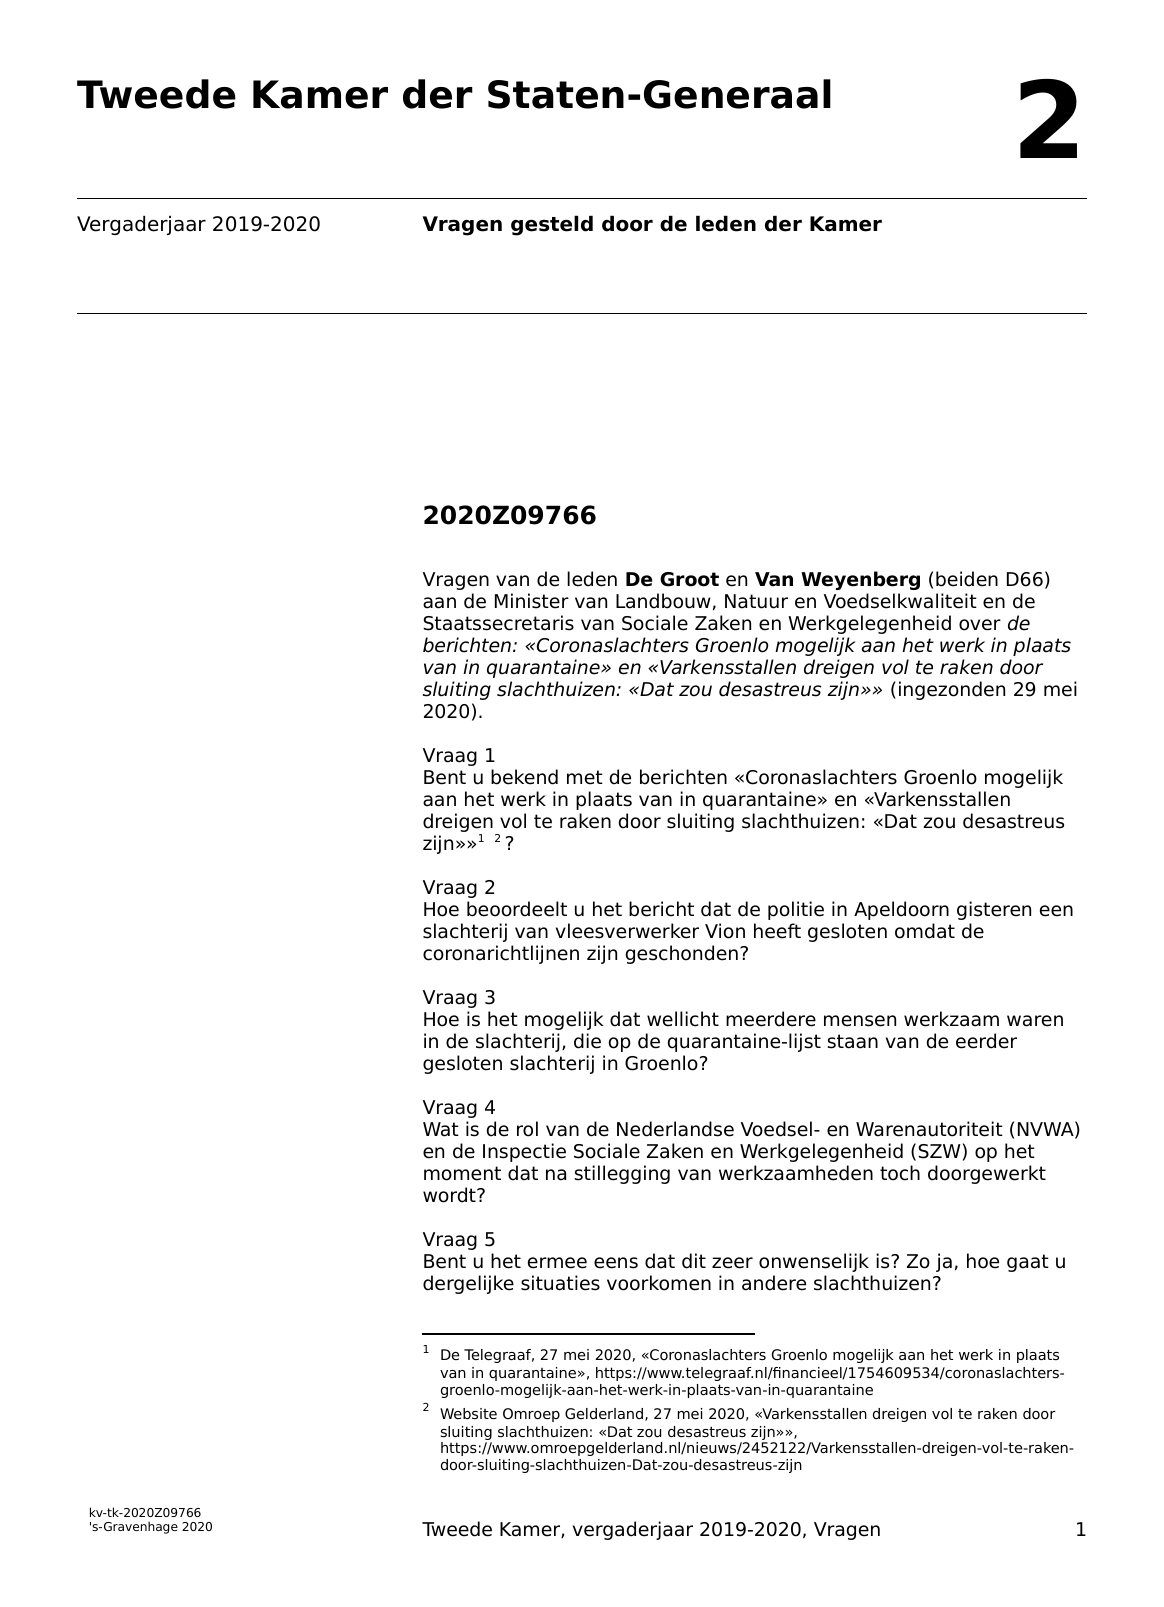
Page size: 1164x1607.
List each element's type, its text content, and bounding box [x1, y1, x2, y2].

table_header 2 [886, 59, 1087, 198]
text Vraag 1 [422, 745, 1087, 767]
text De Telegraaf, 27 mei 2020, «Coronaslachters Groenlo mogelijk aan het werk in plaats van in quarantaine», https://www.telegraaf.nl/financieel/1754609534/coronaslachters-groenlo-mogelijk-aan-het-werk-in-plaats-van-in-quarantaine [422, 1343, 1087, 1399]
text 's-Gravenhage 2020 [88, 1520, 323, 1534]
text Vraag 4 [422, 1097, 1087, 1119]
text 2020Z09766 [422, 501, 1087, 531]
text Bent u het ermee eens dat dit zeer onwenselijk is? Zo ja, hoe gaat u dergelijke situaties voorkomen in andere slachthuizen? [422, 1251, 1087, 1295]
table_cell Vragen gesteld door de leden der Kamer [422, 199, 1087, 313]
text kv-tk-2020Z09766 [88, 1506, 323, 1520]
text Website Omroep Gelderland, 27 mei 2020, «Varkensstallen dreigen vol te raken door sluiting slachthuizen: «Dat zou desastreus zijn»», https://www.omroepgelderland.nl/nieuws/2452122/Varkensstallen-dreigen-vol-te-raken-door-sluiting-slachthuizen-Dat-zou-desastreus-zijn [422, 1402, 1087, 1474]
text Hoe is het mogelijk dat wellicht meerdere mensen werkzaam waren in de slachterij, die op de quarantaine-lijst staan van de eerder gesloten slachterij in Groenlo? [422, 1009, 1087, 1075]
text Vragen van de leden De Groot en Van Weyenberg (beiden D66) aan de Minister van Landbouw, Natuur en Voedselkwaliteit en de Staatssecretaris van Sociale Zaken en Werkgelegenheid over de berichten: «Coronaslachters Groenlo mogelijk aan het werk in plaats van in quarantaine» en «Varkensstallen dreigen vol te raken door sluiting slachthuizen: «Dat zou desastreus zijn»» (ingezonden 29 mei 2020). [422, 569, 1087, 723]
table_cell Vergaderjaar 2019-2020 [77, 199, 422, 313]
text Hoe beoordeelt u het bericht dat de politie in Apeldoorn gisteren een slachterij van vleesverwerker Vion heeft gesloten omdat de coronarichtlijnen zijn geschonden? [422, 899, 1087, 965]
text Vraag 5 [422, 1229, 1087, 1251]
table_header Tweede Kamer der Staten-Generaal [77, 59, 886, 198]
text Vraag 2 [422, 877, 1087, 899]
text Bent u bekend met de berichten «Coronaslachters Groenlo mogelijk aan het werk in plaats van in quarantaine» en «Varkensstallen dreigen vol te raken door sluiting slachthuizen: «Dat zou desastreus zijn»» ? [422, 767, 1087, 855]
text Wat is de rol van de Nederlandse Voedsel- en Warenautoriteit (NVWA) en de Inspectie Sociale Zaken en Werkgelegenheid (SZW) op het moment dat na stillegging van werkzaamheden toch doorgewerkt wordt? [422, 1119, 1087, 1207]
text Vraag 3 [422, 987, 1087, 1009]
